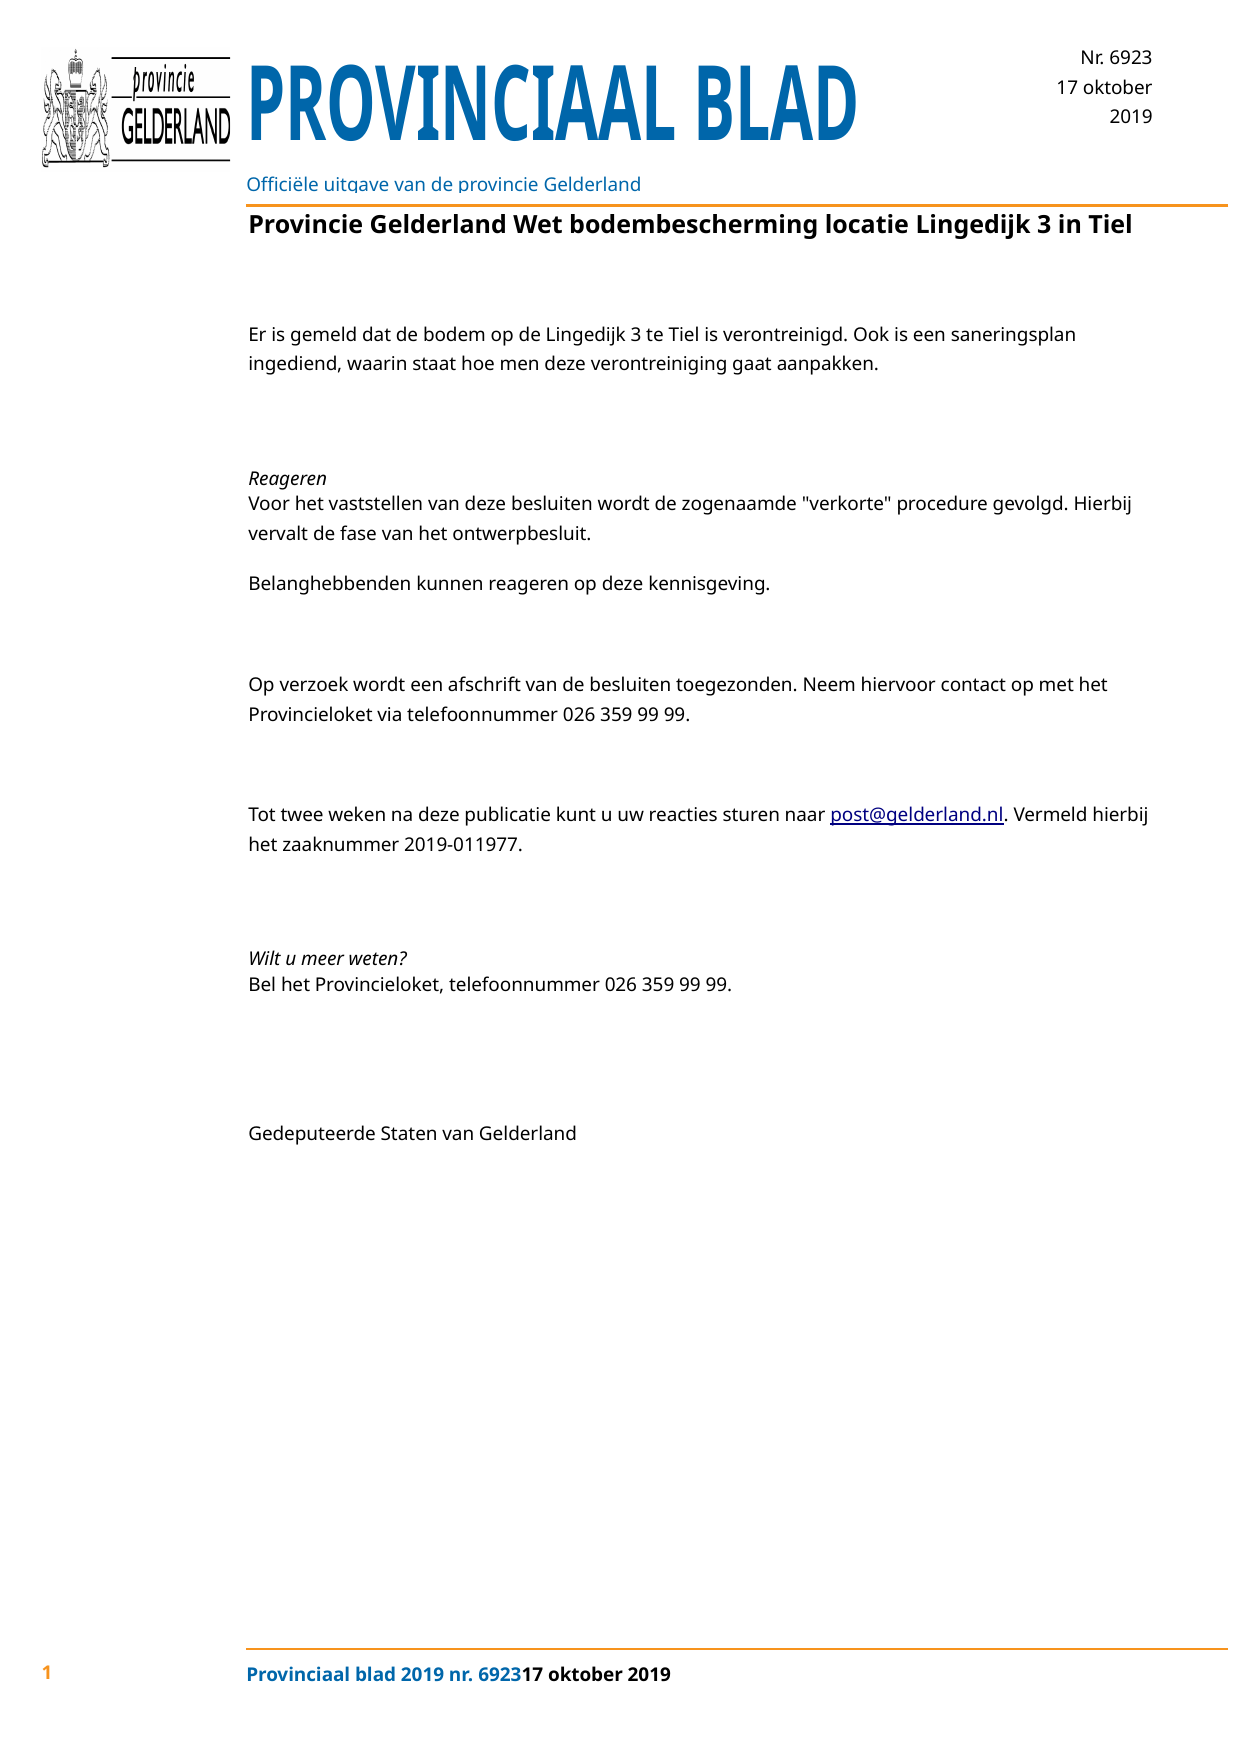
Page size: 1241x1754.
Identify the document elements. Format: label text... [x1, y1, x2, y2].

text Er is gemeld dat de bodem op de Lingedijk 3 te Tiel is verontreinigd. Ook is een saneringsplan ingediend, waarin staat hoe men deze verontreiniging gaat aanpakken. [248, 321, 1152, 376]
text Reageren [248, 465, 1152, 490]
text Belanghebbenden kunnen reageren op deze kennisgeving. [248, 570, 1152, 596]
text Voor het vaststellen van deze besluiten wordt de zogenaamde "verkorte" procedure gevolgd. Hierbij vervalt de fase van het ontwerpbesluit. [248, 490, 1152, 546]
text Provincie Gelderland Wet bodembescherming locatie Lingedijk 3 in Tiel [248, 207, 1152, 241]
text Wilt u meer weten? [248, 946, 1152, 971]
text Bel het Provincieloket, telefoonnummer 026 359 99 99. [248, 971, 1152, 997]
text Tot twee weken na deze publicatie kunt u uw reacties sturen naar post@gelderland.nl. Vermeld hierbij het zaaknummer 2019-011977. [248, 802, 1152, 857]
picture [41, 47, 231, 172]
text Op verzoek wordt een afschrift van de besluiten toegezonden. Neem hiervoor contact op met het Provincieloket via telefoonnummer 026 359 99 99. [248, 671, 1152, 727]
text Gedeputeerde Staten van Gelderland [248, 1120, 1152, 1146]
